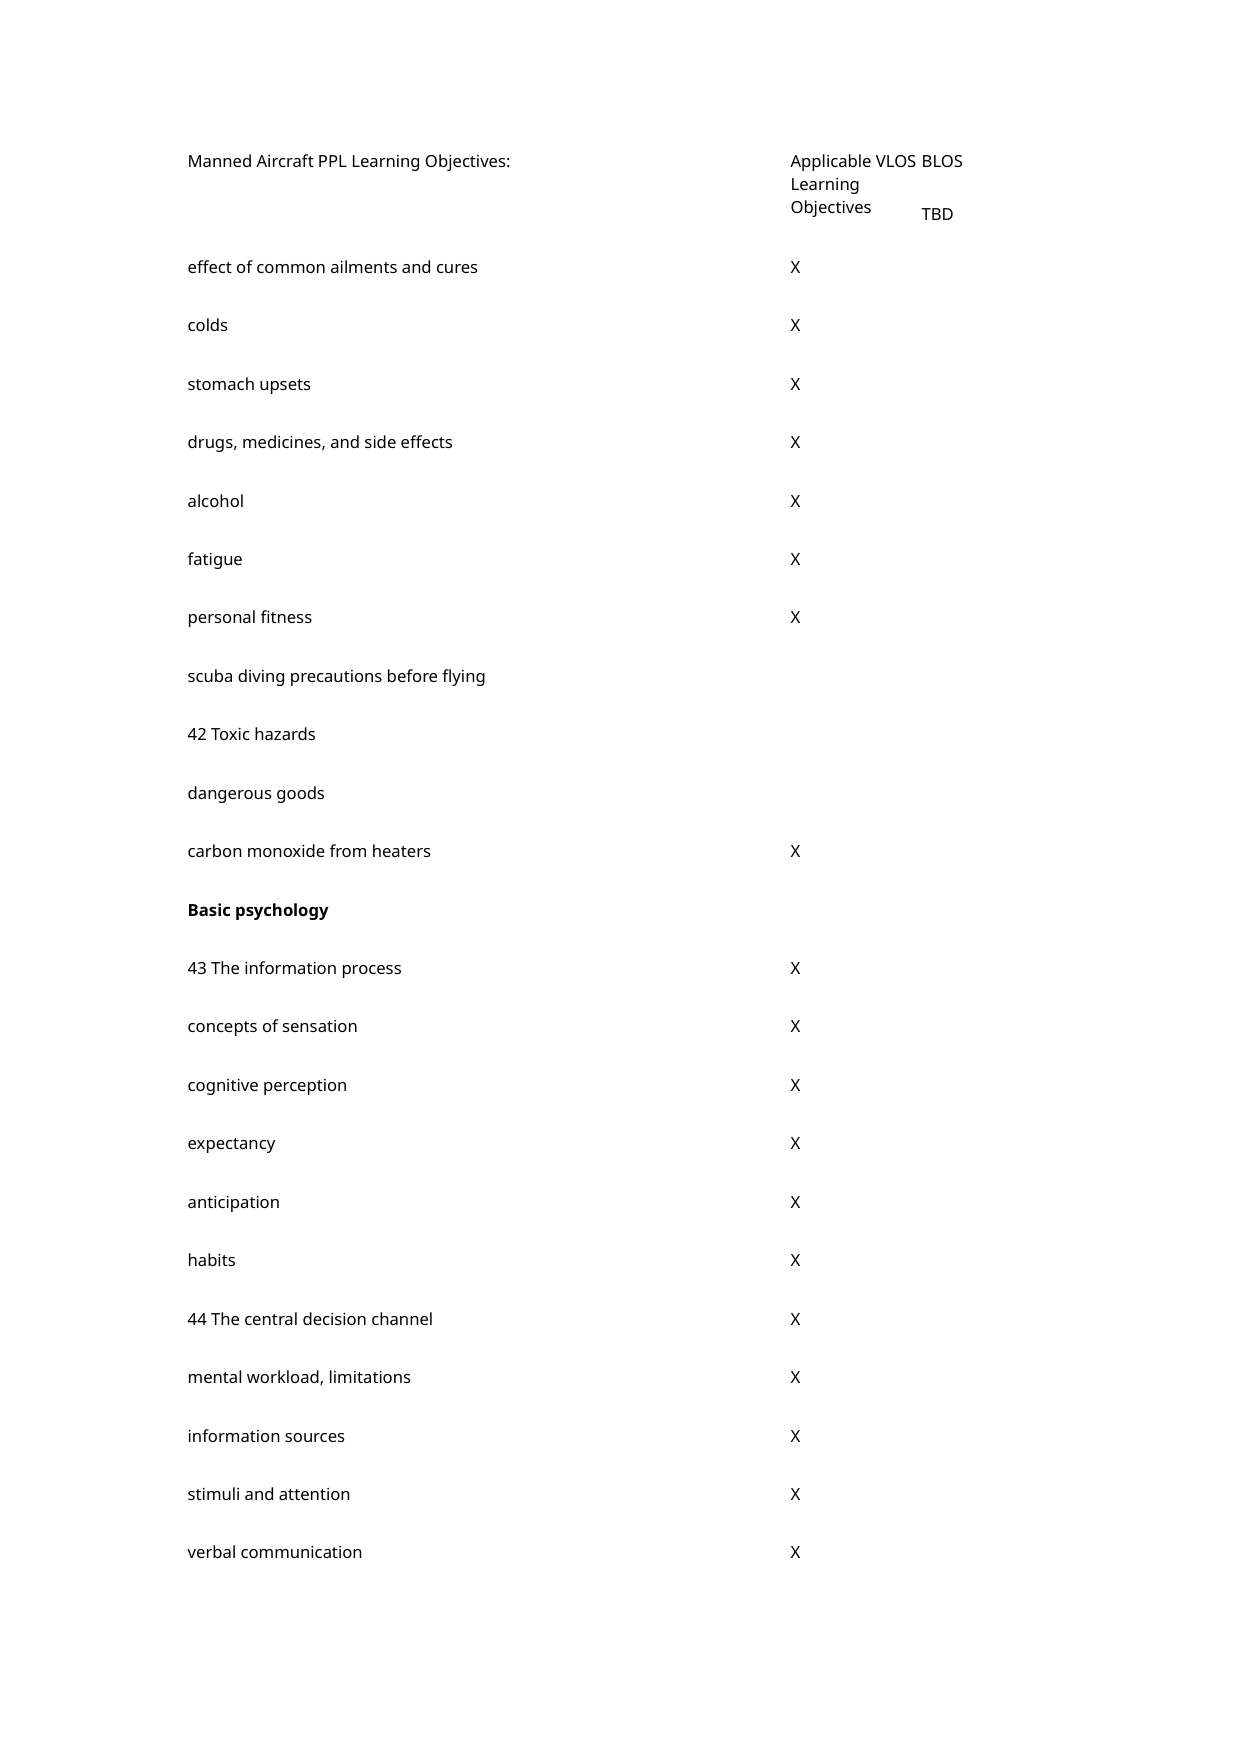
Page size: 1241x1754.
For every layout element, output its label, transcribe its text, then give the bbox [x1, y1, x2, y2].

table_cell [921, 898, 1053, 957]
table_cell X [790, 840, 921, 898]
table_cell X [790, 1190, 921, 1249]
table_cell [790, 723, 921, 781]
table_cell dangerous goods [188, 781, 790, 840]
table_cell X [790, 1249, 921, 1307]
table_cell [921, 1249, 1053, 1307]
table_cell [921, 665, 1053, 723]
table_cell X [790, 489, 921, 548]
table_cell X [790, 1483, 921, 1541]
table_cell [790, 898, 921, 957]
table_cell [921, 781, 1053, 840]
table_header BLOS TBD [921, 150, 1053, 255]
table_cell [921, 1483, 1053, 1541]
table_cell anticipation [188, 1190, 790, 1249]
table_cell [921, 314, 1053, 372]
table_cell X [790, 957, 921, 1015]
table_cell [921, 606, 1053, 664]
table_cell stomach upsets [188, 372, 790, 431]
table_cell concepts of sensation [188, 1015, 790, 1073]
table_cell X [790, 314, 921, 372]
table_cell 43 The information process [188, 957, 790, 1015]
table_cell [921, 489, 1053, 548]
table_cell colds [188, 314, 790, 372]
table_cell effect of common ailments and cures [188, 255, 790, 314]
table_cell expectancy [188, 1132, 790, 1190]
table_cell X [790, 1366, 921, 1424]
table_cell X [790, 1424, 921, 1483]
table_cell X [790, 548, 921, 606]
table_cell [921, 1074, 1053, 1132]
table_cell [921, 957, 1053, 1015]
table_cell [921, 840, 1053, 898]
table_cell mental workload, limitations [188, 1366, 790, 1424]
table_cell [921, 1190, 1053, 1249]
table_cell scuba diving precautions before flying [188, 665, 790, 723]
table_cell [921, 1307, 1053, 1366]
table_cell [790, 665, 921, 723]
table_cell [921, 372, 1053, 431]
table_cell X [790, 606, 921, 664]
table_cell [921, 255, 1053, 314]
table_cell X [790, 1132, 921, 1190]
table_cell 44 The central decision channel [188, 1307, 790, 1366]
table_cell Basic psychology [188, 898, 790, 957]
table_header Manned Aircraft PPL Learning Objectives: [188, 150, 790, 255]
table_cell habits [188, 1249, 790, 1307]
table_header Applicable VLOS Learning Objectives [790, 150, 921, 255]
table_cell stimuli and attention [188, 1483, 790, 1541]
table_cell X [790, 1541, 921, 1599]
table_cell [921, 1541, 1053, 1599]
table_cell [921, 548, 1053, 606]
table_cell fatigue [188, 548, 790, 606]
table_cell X [790, 372, 921, 431]
table_cell X [790, 1307, 921, 1366]
table_cell [921, 1424, 1053, 1483]
table_cell verbal communication [188, 1541, 790, 1599]
table_cell carbon monoxide from heaters [188, 840, 790, 898]
table_cell [921, 723, 1053, 781]
table_cell personal fitness [188, 606, 790, 664]
table_cell [921, 1015, 1053, 1073]
table_cell cognitive perception [188, 1074, 790, 1132]
table_cell [790, 781, 921, 840]
table_cell [921, 431, 1053, 489]
table_cell information sources [188, 1424, 790, 1483]
table_cell alcohol [188, 489, 790, 548]
table_cell 42 Toxic hazards [188, 723, 790, 781]
table_cell X [790, 1015, 921, 1073]
table_cell X [790, 431, 921, 489]
table_cell drugs, medicines, and side effects [188, 431, 790, 489]
table_cell X [790, 1074, 921, 1132]
table_cell X [790, 255, 921, 314]
table_cell [921, 1132, 1053, 1190]
table_cell [921, 1366, 1053, 1424]
